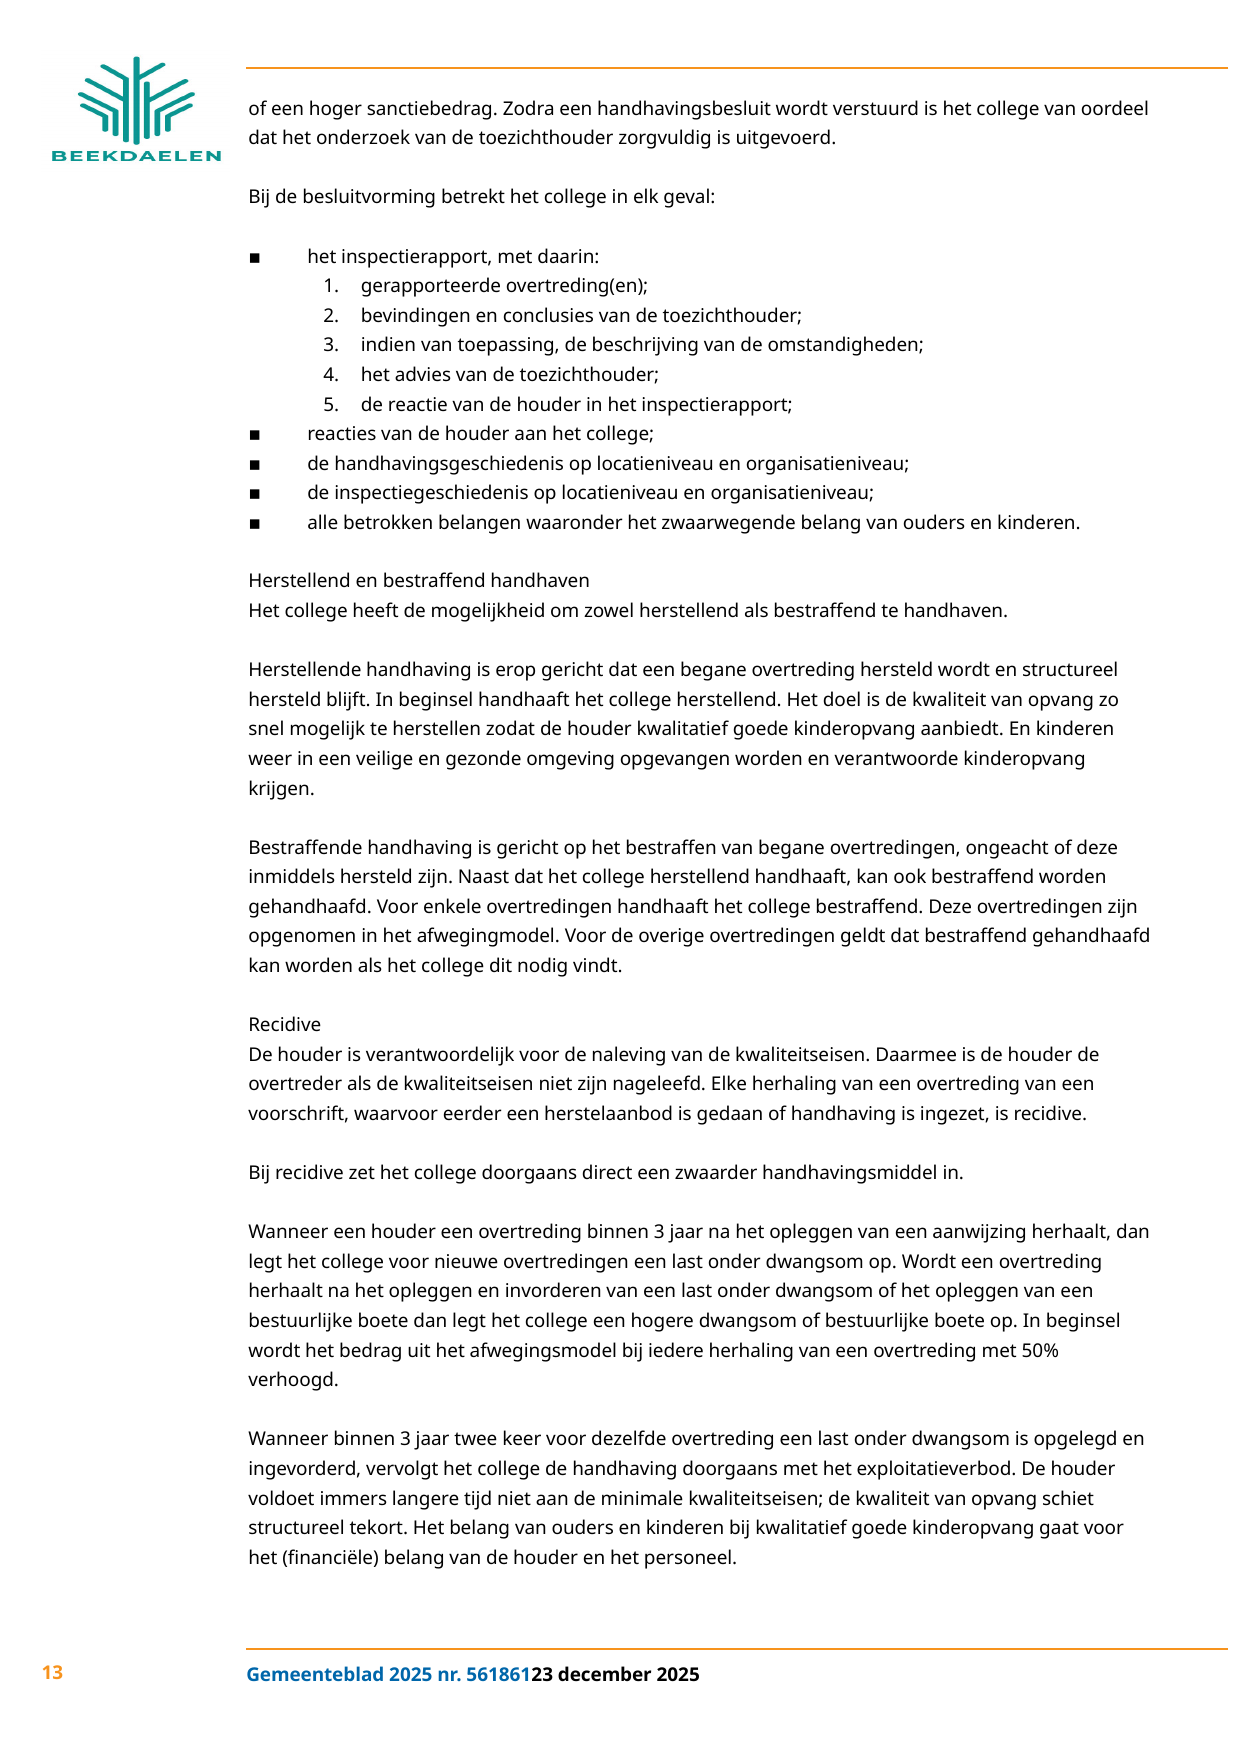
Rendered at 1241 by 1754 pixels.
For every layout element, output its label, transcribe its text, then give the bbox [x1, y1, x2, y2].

text Herstellende handhaving is erop gericht dat een begane overtreding hersteld wordt en structureel hersteld blijft. In beginsel handhaaft het college herstellend. Het doel is de kwaliteit van opvang zo snel mogelijk te herstellen zodat de houder kwalitatief goede kinderopvang aanbiedt. En kinderen weer in een veilige en gezonde omgeving opgevangen worden en verantwoorde kinderopvang krijgen. [248, 656, 1152, 800]
text Bij recidive zet het college doorgaans direct een zwaarder handhavingsmiddel in. [248, 1159, 1152, 1185]
table_header Bij de besluitvorming betrekt het college in elk geval: het inspectierapport, met daarin: gerapporteerde overtreding(en); bevindingen en conclusies van de toezichthouder; indien van toepassing, de beschrijving van de omstandigheden; het advies van de toezichthouder; de reactie van de houder in het inspectierapport; reacties van de houder aan het college; de handhavingsgeschiedenis op locatieniveau en organisatieniveau; de inspectiegeschiedenis op locatieniveau en organisatieniveau; alle betrokken belangen waaronder het zwaarwegende belang van ouders en kinderen. [248, 184, 1152, 535]
text Het college heeft de mogelijkheid om zowel herstellend als bestraffend te handhaven. [248, 597, 1152, 623]
text Herstellend en bestraffend handhaven [248, 568, 1152, 593]
text Bestraffende handhaving is gericht op het bestraffen van begane overtredingen, ongeacht of deze inmiddels hersteld zijn. Naast dat het college herstellend handhaaft, kan ook bestraffend worden gehandhaafd. Voor enkele overtredingen handhaaft het college bestraffend. Deze overtredingen zijn opgenomen in het afwegingmodel. Voor de overige overtredingen geldt dat bestraffend gehandhaafd kan worden als het college dit nodig vindt. [248, 834, 1152, 978]
text Wanneer een houder een overtreding binnen 3 jaar na het opleggen van een aanwijzing herhaalt, dan legt het college voor nieuwe overtredingen een last onder dwangsom op. Wordt een overtreding herhaalt na het opleggen en invorderen van een last onder dwangsom of het opleggen van een bestuurlijke boete dan legt het college een hogere dwangsom of bestuurlijke boete op. In beginsel wordt het bedrag uit het afwegingsmodel bij iedere herhaling van een overtreding met 50% verhoogd. [248, 1218, 1152, 1392]
text De houder is verantwoordelijk voor de naleving van de kwaliteitseisen. Daarmee is de houder de overtreder als de kwaliteitseisen niet zijn nageleefd. Elke herhaling van een overtreding van een voorschrift, waarvoor eerder een herstelaanbod is gedaan of handhaving is ingezet, is recidive. [248, 1041, 1152, 1126]
text Wanneer binnen 3 jaar twee keer voor dezelfde overtreding een last onder dwangsom is opgelegd en ingevorderd, vervolgt het college de handhaving doorgaans met het exploitatieverbod. De houder voldoet immers langere tijd niet aan de minimale kwaliteitseisen; de kwaliteit van opvang schiet structureel tekort. Het belang van ouders en kinderen bij kwalitatief goede kinderopvang gaat voor het (financiële) belang van de houder en het personeel. [248, 1426, 1152, 1569]
picture [41, 47, 231, 172]
text of een hoger sanctiebedrag. Zodra een handhavingsbesluit wordt verstuurd is het college van oordeel dat het onderzoek van de toezichthouder zorgvuldig is uitgevoerd. [248, 95, 1152, 150]
text Recidive [248, 1011, 1152, 1037]
